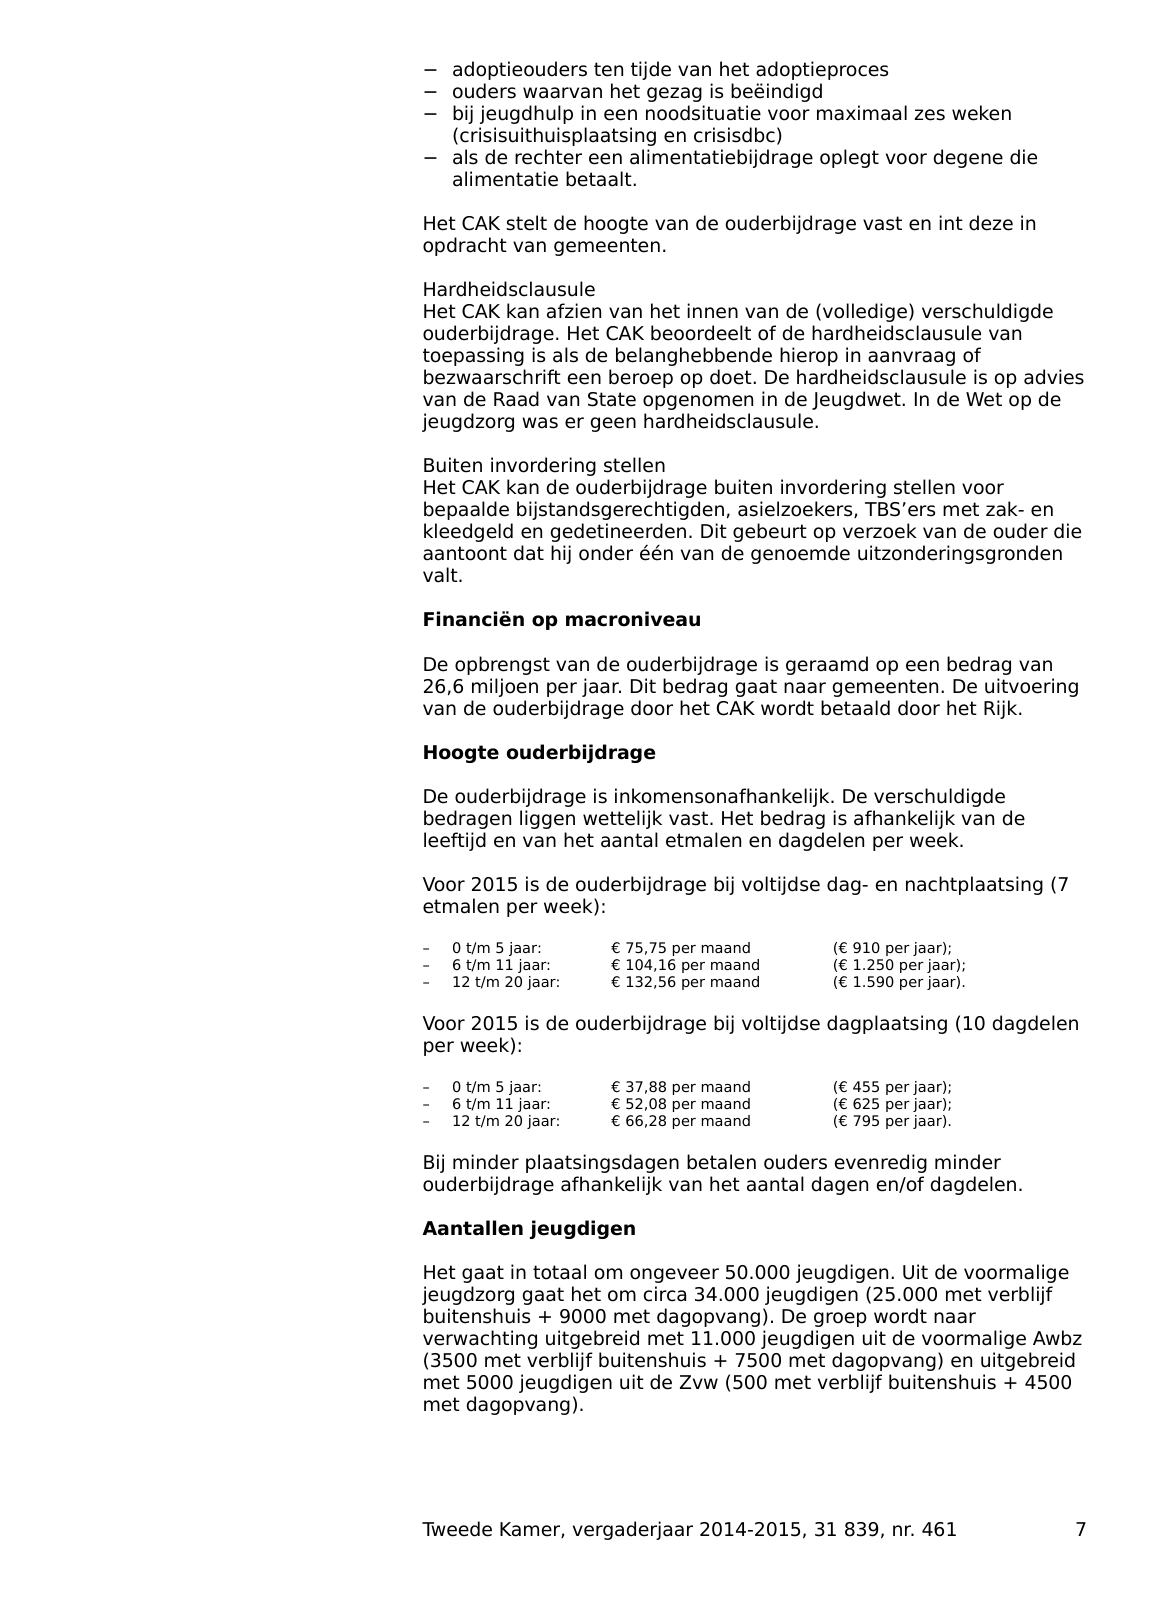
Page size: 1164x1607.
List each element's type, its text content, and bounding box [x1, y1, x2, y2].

text Het CAK kan afzien van het innen van de (volledige) verschuldigde ouderbijdrage. Het CAK beoordeelt of de hardheidsclausule van toepassing is als de belanghebbende hierop in aanvraag of bezwaarschrift een beroep op doet. De hardheidsclausule is op advies van de Raad van State opgenomen in de Jeugdwet. In de Wet op de jeugdzorg was er geen hardheidsclausule. [422, 301, 1087, 433]
table_cell 6 t/m 11 jaar: [446, 957, 605, 974]
table_header – [422, 940, 446, 957]
text − als de rechter een alimentatiebijdrage oplegt voor degene die alimentatie betaalt. [422, 147, 1087, 191]
table_cell 12 t/m 20 jaar: [446, 974, 605, 991]
table_cell 12 t/m 20 jaar: [446, 1113, 605, 1130]
text − bij jeugdhulp in een noodsituatie voor maximaal zes weken (crisisuithuisplaatsing en crisisdbc) [422, 103, 1087, 147]
subtitle Aantallen jeugdigen [422, 1218, 1087, 1240]
table_cell (€ 1.590 per jaar). [827, 974, 1087, 991]
text De opbrengst van de ouderbijdrage is geraamd op een bedrag van 26,6 miljoen per jaar. Dit bedrag gaat naar gemeenten. De uitvoering van de ouderbijdrage door het CAK wordt betaald door het Rijk. [422, 653, 1087, 719]
text Voor 2015 is de ouderbijdrage bij voltijdse dag- en nachtplaatsing (7 etmalen per week): [422, 874, 1087, 918]
table_cell (€ 625 per jaar); [827, 1096, 1087, 1113]
table_cell € 66,28 per maand [605, 1113, 827, 1130]
text − ouders waarvan het gezag is beëindigd [422, 81, 1087, 103]
table_cell – [422, 974, 446, 991]
table_cell – [422, 1096, 446, 1113]
text Voor 2015 is de ouderbijdrage bij voltijdse dagplaatsing (10 dagdelen per week): [422, 1013, 1087, 1057]
text De ouderbijdrage is inkomensonafhankelijk. De verschuldigde bedragen liggen wettelijk vast. Het bedrag is afhankelijk van de leeftijd en van het aantal etmalen en dagdelen per week. [422, 786, 1087, 852]
table_cell (€ 1.250 per jaar); [827, 957, 1087, 974]
table_cell 6 t/m 11 jaar: [446, 1096, 605, 1113]
table_cell – [422, 957, 446, 974]
table_cell € 52,08 per maand [605, 1096, 827, 1113]
table_cell € 132,56 per maand [605, 974, 827, 991]
table_cell (€ 795 per jaar). [827, 1113, 1087, 1130]
table_header (€ 455 per jaar); [827, 1079, 1087, 1096]
table_header € 37,88 per maand [605, 1079, 827, 1096]
table_header – [422, 1079, 446, 1096]
text Bij minder plaatsingsdagen betalen ouders evenredig minder ouderbijdrage afhankelijk van het aantal dagen en/of dagdelen. [422, 1152, 1087, 1196]
text Buiten invordering stellen [422, 455, 1087, 477]
subtitle Hoogte ouderbijdrage [422, 742, 1087, 764]
table_header 0 t/m 5 jaar: [446, 1079, 605, 1096]
text Het gaat in totaal om ongeveer 50.000 jeugdigen. Uit de voormalige jeugdzorg gaat het om circa 34.000 jeugdigen (25.000 met verblijf buitenshuis + 9000 met dagopvang). De groep wordt naar verwachting uitgebreid met 11.000 jeugdigen uit de voormalige Awbz (3500 met verblijf buitenshuis + 7500 met dagopvang) en uitgebreid met 5000 jeugdigen uit de Zvw (500 met verblijf buitenshuis + 4500 met dagopvang). [422, 1262, 1087, 1416]
table_header € 75,75 per maand [605, 940, 827, 957]
text Het CAK stelt de hoogte van de ouderbijdrage vast en int deze in opdracht van gemeenten. [422, 213, 1087, 257]
table_header (€ 910 per jaar); [827, 940, 1087, 957]
table_header 0 t/m 5 jaar: [446, 940, 605, 957]
subtitle Financiën op macroniveau [422, 609, 1087, 631]
text Het CAK kan de ouderbijdrage buiten invordering stellen voor bepaalde bijstandsgerechtigden, asielzoekers, TBS’ers met zak- en kleedgeld en gedetineerden. Dit gebeurt op verzoek van de ouder die aantoont dat hij onder één van de genoemde uitzonderingsgronden valt. [422, 477, 1087, 587]
table_cell – [422, 1113, 446, 1130]
table_cell € 104,16 per maand [605, 957, 827, 974]
text Hardheidsclausule [422, 279, 1087, 301]
text − adoptieouders ten tijde van het adoptieproces [422, 59, 1087, 81]
